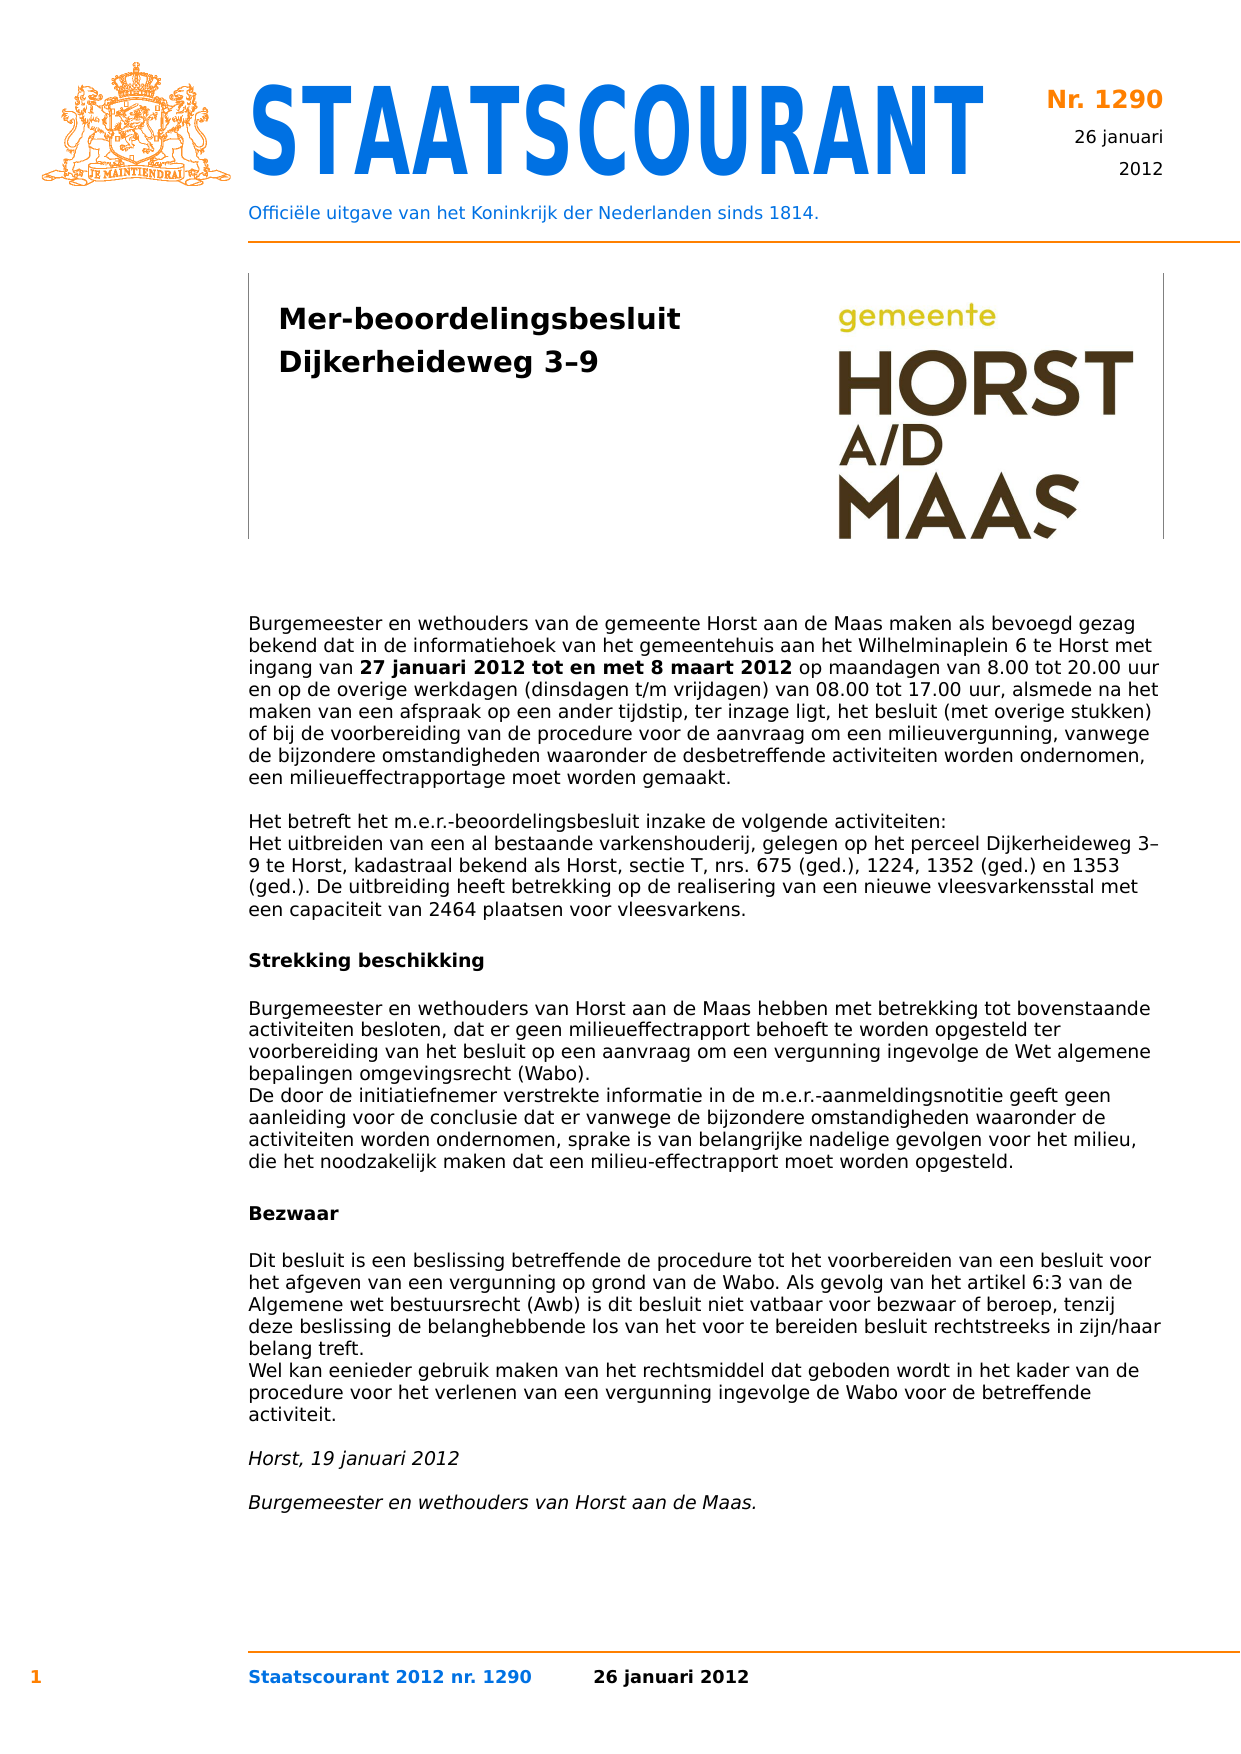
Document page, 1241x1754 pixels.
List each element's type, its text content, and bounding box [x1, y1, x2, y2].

text Horst, 19 januari 2012 [248, 1448, 1163, 1470]
text De door de initiatiefnemer verstrekte informatie in de m.e.r.-aanmeldingsnotitie geeft geen aanleiding voor de conclusie dat er vanwege de bijzondere omstandigheden waaronder de activiteiten worden ondernomen, sprake is van belangrijke nadelige gevolgen voor het milieu, die het noodzakelijk maken dat een milieu-effectrapport moet worden opgesteld. [248, 1085, 1163, 1173]
table_cell 26 januari [998, 121, 1240, 153]
subtitle Mer-beoordelingsbesluit Dijkerheideweg 3–9 [249, 273, 1163, 539]
table_cell 2012 [998, 153, 1240, 203]
text Dit besluit is een beslissing betreffende de procedure tot het voorbereiden van een besluit voor het afgeven van een vergunning op grond van de Wabo. Als gevolg van het artikel 6:3 van de Algemene wet bestuursrecht (Awb) is dit besluit niet vatbaar voor bezwaar of beroep, tenzij deze beslissing de belanghebbende los van het voor te bereiden besluit rechtstreeks in zijn/haar belang treft. [248, 1250, 1163, 1360]
table_cell Officiële uitgave van het Koninkrijk der Nederlanden sinds 1814. [248, 203, 1240, 241]
text Wel kan eenieder gebruik maken van het rechtsmiddel dat geboden wordt in het kader van de procedure voor het verlenen van een vergunning ingevolge de Wabo voor de betreffende activiteit. [248, 1360, 1163, 1426]
text Het betreft het m.e.r.-beoordelingsbesluit inzake de volgende activiteiten: [248, 811, 1163, 832]
text Burgemeester en wethouders van Horst aan de Maas. [248, 1492, 1163, 1514]
subtitle Strekking beschikking [248, 950, 1163, 972]
subtitle Bezwaar [248, 1203, 1163, 1225]
text Het uitbreiden van een al bestaande varkenshouderij, gelegen op het perceel Dijkerheideweg 3–9 te Horst, kadastraal bekend als Horst, sectie T, nrs. 675 (ged.), 1224, 1352 (ged.) en 1353 (ged.). De uitbreiding heeft betrekking op de realisering van een nieuwe vleesvarkensstal met een capaciteit van 2464 plaatsen voor vleesvarkens. [248, 832, 1163, 920]
table_header [25, 62, 248, 241]
text Burgemeester en wethouders van de gemeente Horst aan de Maas maken als bevoegd gezag bekend dat in de informatiehoek van het gemeentehuis aan het Wilhelminaplein 6 te Horst met ingang van 27 januari 2012 tot en met 8 maart 2012 op maandagen van 8.00 tot 20.00 uur en op de overige werkdagen (dinsdagen t/m vrijdagen) van 08.00 tot 17.00 uur, alsmede na het maken van een afspraak op een ander tijdstip, ter inzage ligt, het besluit (met overige stukken) of bij de voorbereiding van de procedure voor de aanvraag om een milieuvergunning, vanwege de bijzondere omstandigheden waaronder de desbetreffende activiteiten worden ondernomen, een milieueffectrapportage moet worden gemaakt. [248, 613, 1163, 789]
picture [41, 62, 231, 186]
table_header Nr. 1290 [998, 62, 1240, 121]
picture [838, 302, 1134, 539]
text Burgemeester en wethouders van Horst aan de Maas hebben met betrekking tot bovenstaande activiteiten besloten, dat er geen milieueffectrapport behoeft te worden opgesteld ter voorbereiding van het besluit op een aanvraag om een vergunning ingevolge de Wet algemene bepalingen omgevingsrecht (Wabo). [248, 997, 1163, 1085]
table_header STAATSCOURANT [248, 62, 998, 203]
